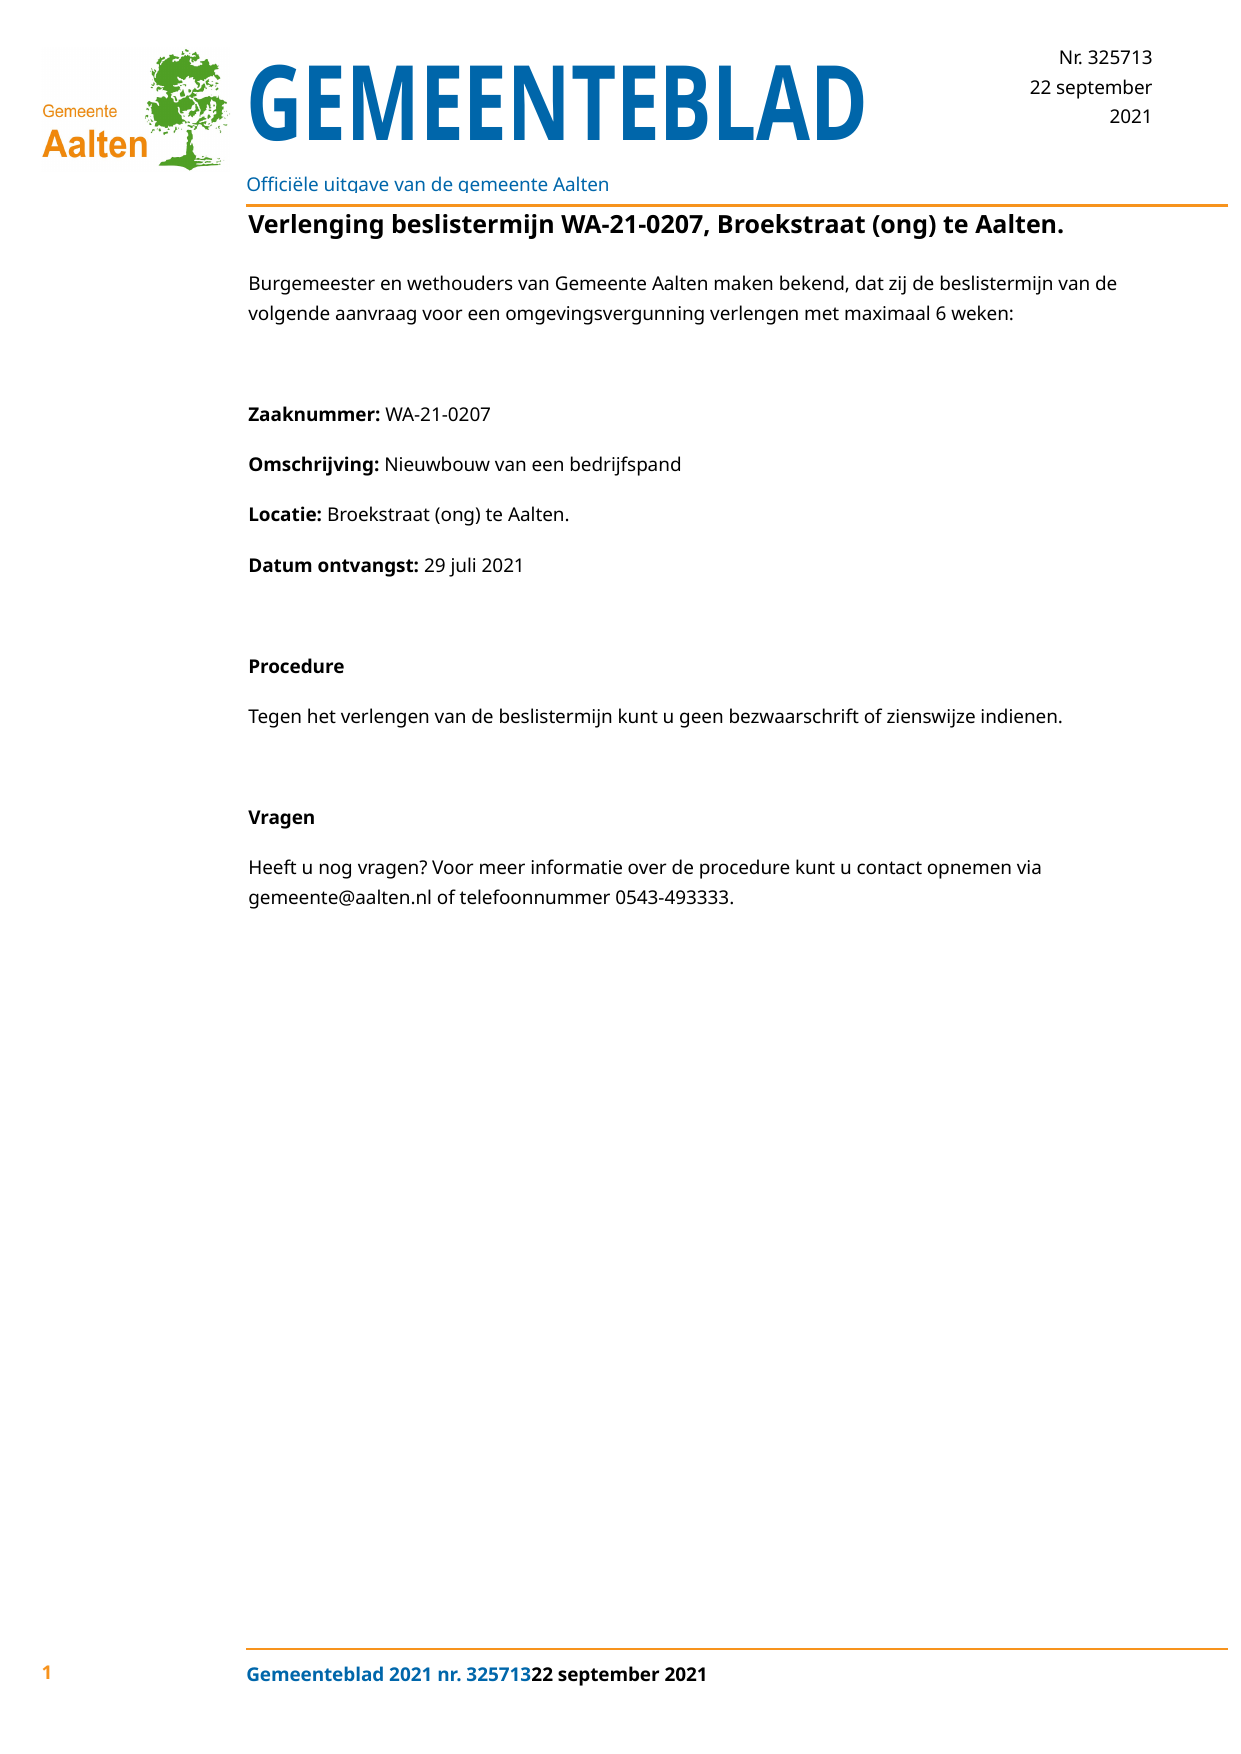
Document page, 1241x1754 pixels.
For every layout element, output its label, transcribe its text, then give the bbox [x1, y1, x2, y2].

text Locatie: Broekstraat (ong) te Aalten. [248, 502, 1152, 527]
text Datum ontvangst: 29 juli 2021 [248, 552, 1152, 578]
text Procedure [248, 653, 1152, 678]
text Verlenging beslistermijn WA-21-0207, Broekstraat (ong) te Aalten. [248, 207, 1152, 241]
text Omschrijving: Nieuwbouw van een bedrijfspand [248, 451, 1152, 477]
text Zaaknummer: WA-21-0207 [248, 401, 1152, 426]
picture [41, 47, 231, 172]
text Tegen het verlengen van de beslistermijn kunt u geen bezwaarschrift of zienswijze indienen. [248, 703, 1152, 729]
text Vragen [248, 804, 1152, 830]
text Heeft u nog vragen? Voor meer informatie over de procedure kunt u contact opnemen via gemeente@aalten.nl of telefoonnummer 0543-493333. [248, 854, 1152, 910]
text Burgemeester en wethouders van Gemeente Aalten maken bekend, dat zij de beslistermijn van de volgende aanvraag voor een omgevingsvergunning verlengen met maximaal 6 weken: [248, 270, 1152, 326]
